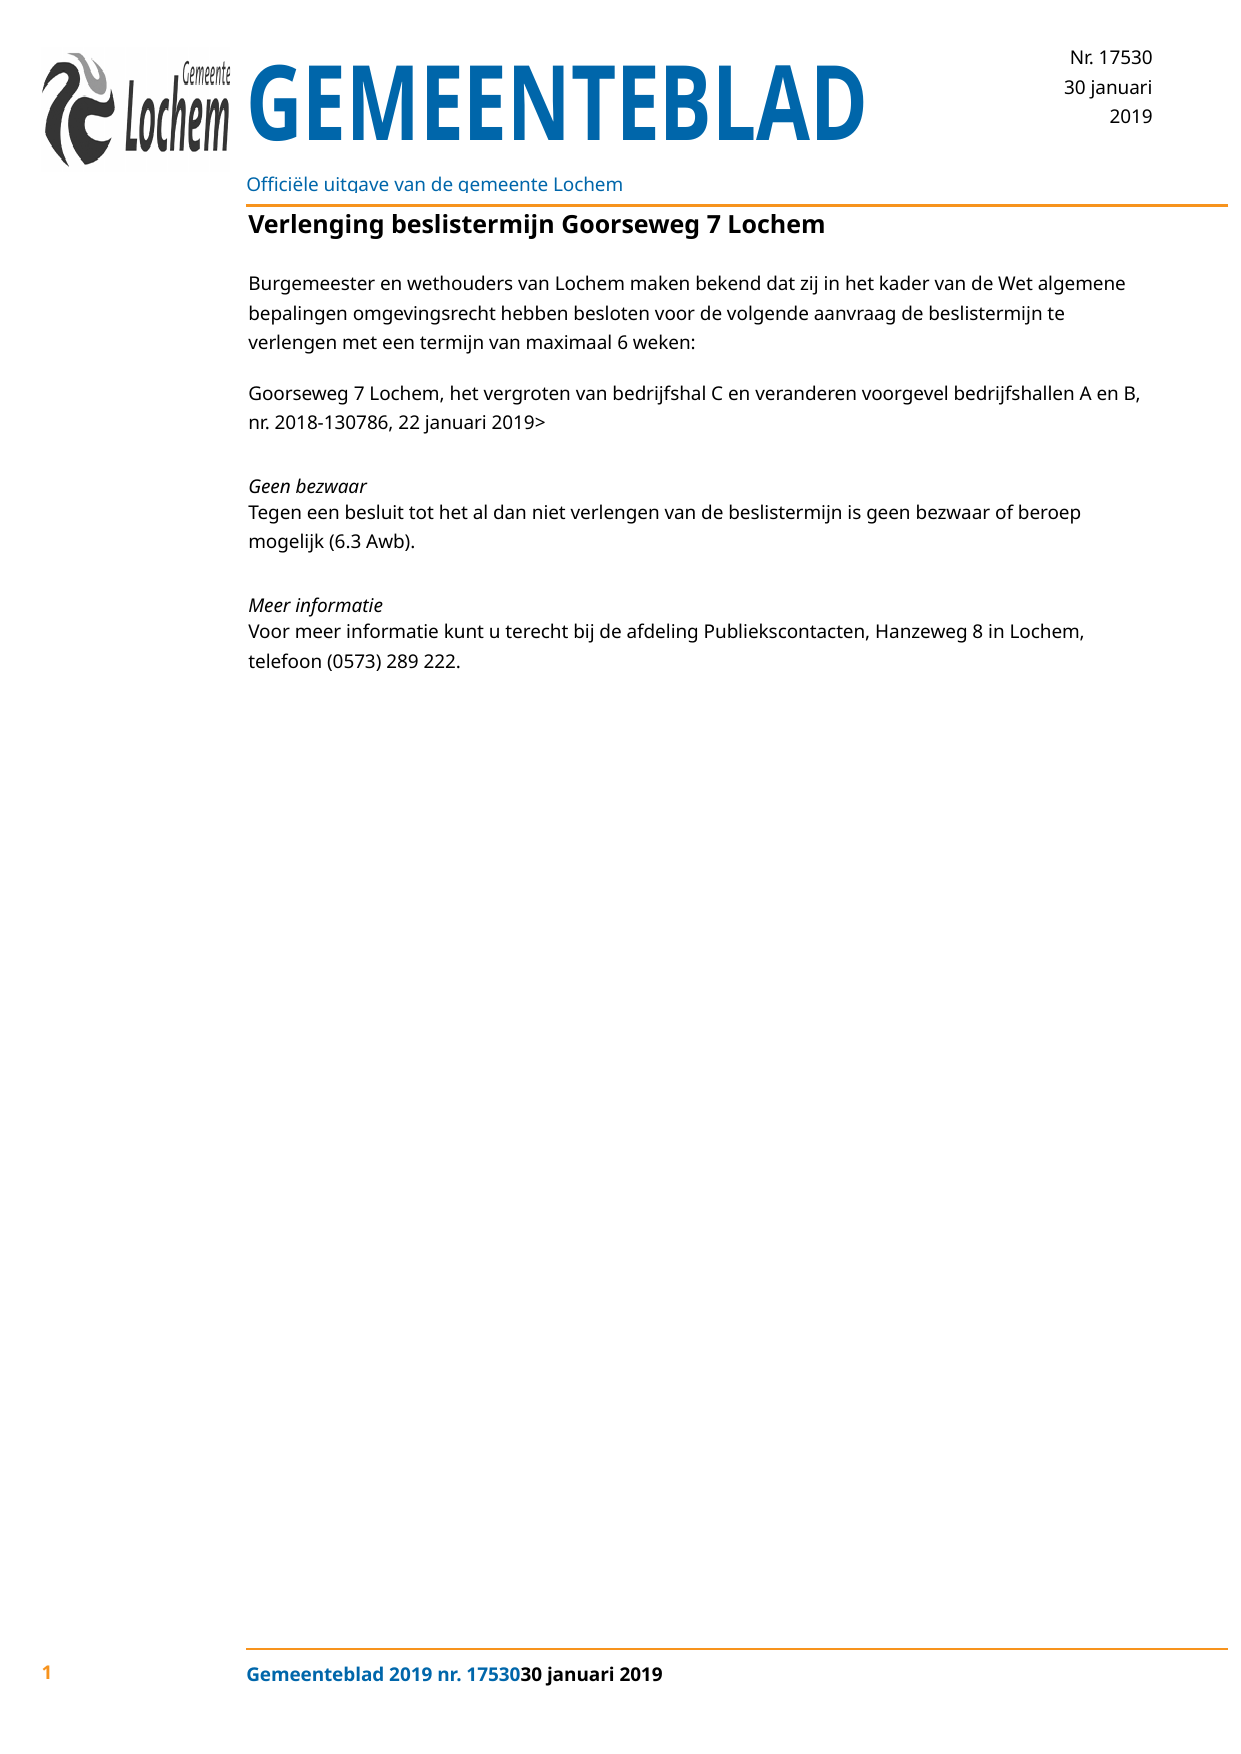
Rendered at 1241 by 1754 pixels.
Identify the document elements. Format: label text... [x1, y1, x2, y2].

text Verlenging beslistermijn Goorseweg 7 Lochem [248, 207, 1152, 241]
text Burgemeester en wethouders van Lochem maken bekend dat zij in het kader van de Wet algemene bepalingen omgevingsrecht hebben besloten voor de volgende aanvraag de beslistermijn te verlengen met een termijn van maximaal 6 weken: [248, 270, 1152, 355]
text Tegen een besluit tot het al dan niet verlengen van de beslistermijn is geen bezwaar of beroep mogelijk (6.3 Awb). [248, 499, 1152, 554]
text Meer informatie [248, 593, 1152, 618]
text Voor meer informatie kunt u terecht bij de afdeling Publiekscontacten, Hanzeweg 8 in Lochem, telefoon (0573) 289 222. [248, 618, 1152, 674]
picture [41, 47, 231, 172]
text Goorseweg 7 Lochem, het vergroten van bedrijfshal C en veranderen voorgevel bedrijfshallen A en B, nr. 2018-130786, 22 januari 2019> [248, 380, 1152, 435]
text Geen bezwaar [248, 473, 1152, 499]
